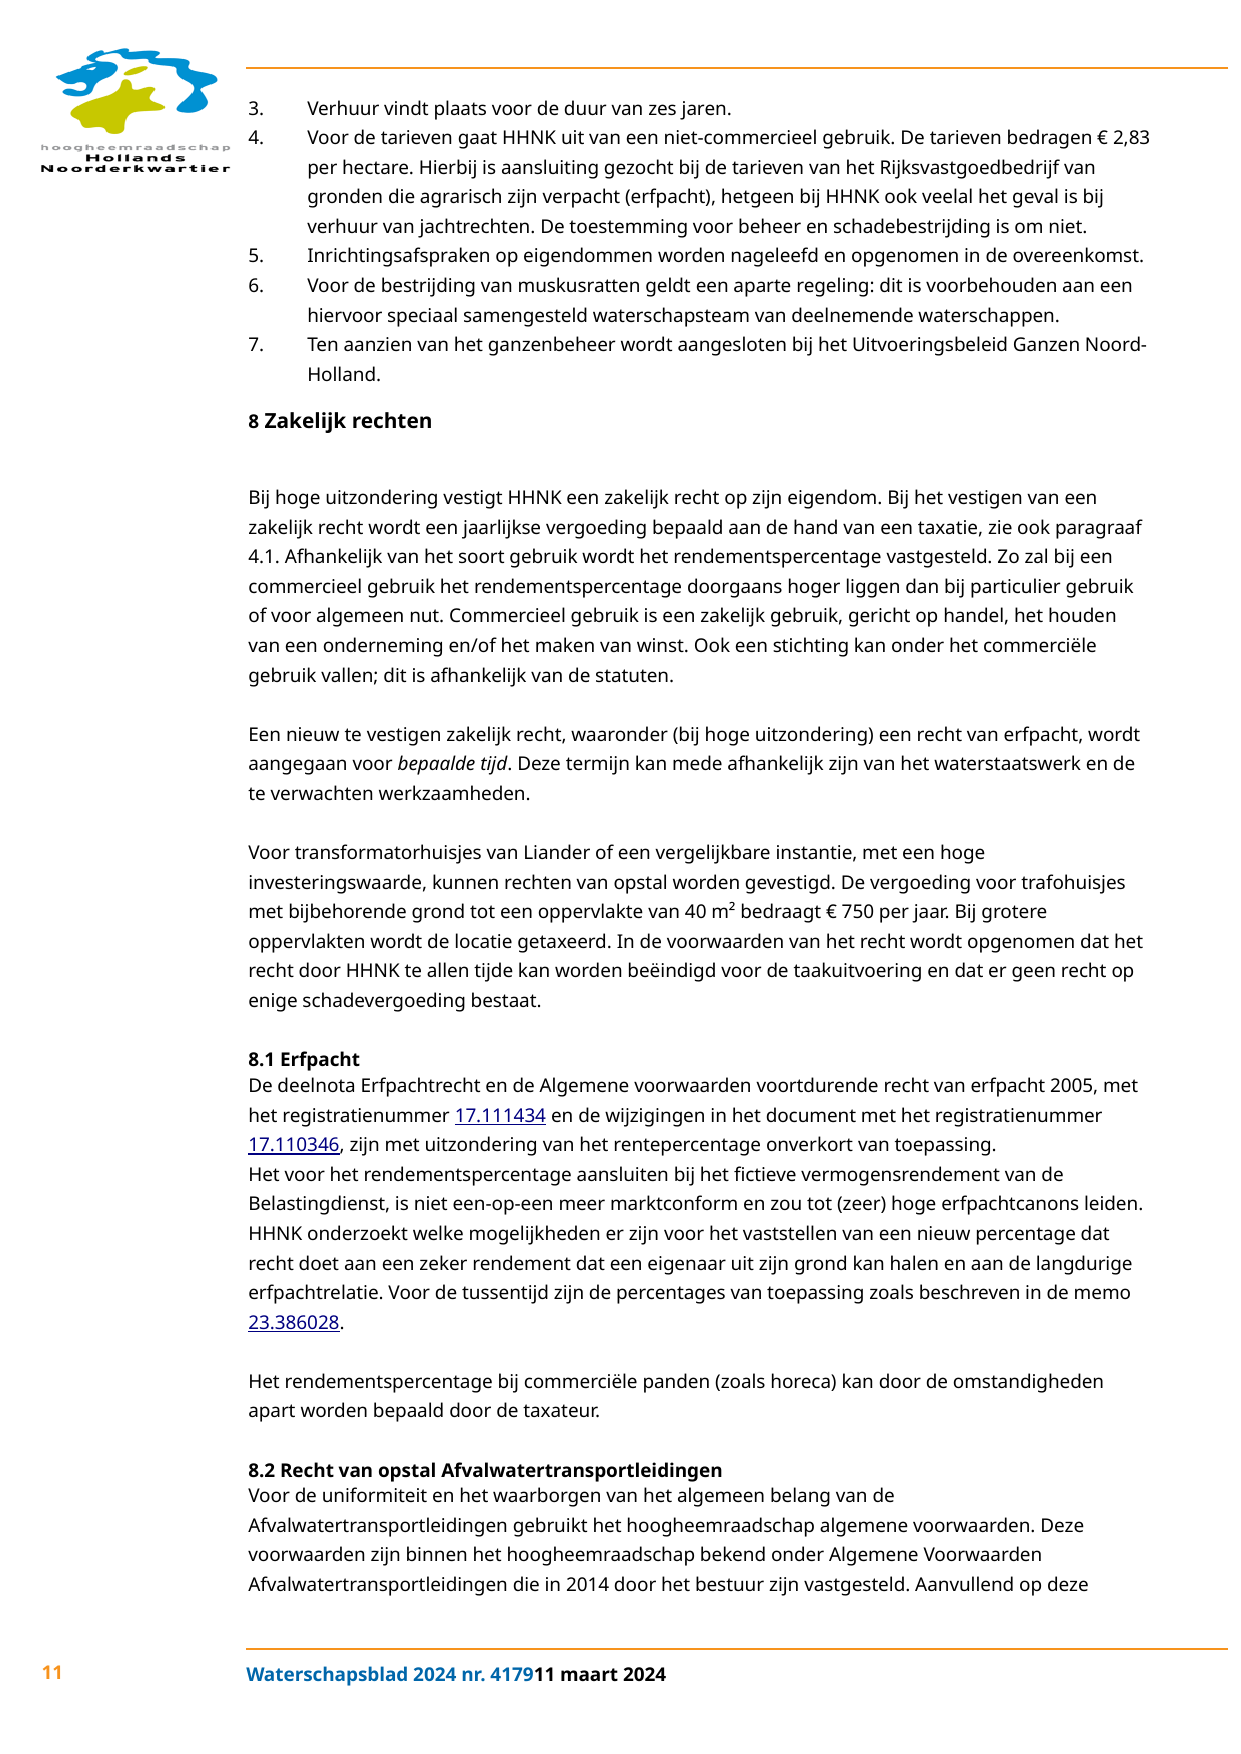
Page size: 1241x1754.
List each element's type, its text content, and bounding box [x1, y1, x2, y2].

list Ten aanzien van het ganzenbeheer wordt aangesloten bij het Uitvoeringsbeleid Ganzen Noord-Holland. [248, 331, 1152, 387]
text Voor transformatorhuisjes van Liander of een vergelijkbare instantie, met een hoge investeringswaarde, kunnen rechten van opstal worden gevestigd. De vergoeding voor trafohuisjes met bijbehorende grond tot een oppervlakte van 40 m² bedraagt € 750 per jaar. Bij grotere oppervlakten wordt de locatie getaxeerd. In de voorwaarden van het recht wordt opgenomen dat het recht door HHNK te allen tijde kan worden beëindigd voor de taakuitvoering en dat er geen recht op enige schadevergoeding bestaat. [248, 839, 1152, 1013]
text 8.2 Recht van opstal Afvalwatertransportleidingen [248, 1457, 1152, 1482]
list Voor de bestrijding van muskusratten geldt een aparte regeling: dit is voorbehouden aan een hiervoor speciaal samengesteld waterschapsteam van deelnemende waterschappen. [248, 272, 1152, 328]
list Inrichtingsafspraken op eigendommen worden nageleefd en opgenomen in de overeenkomst. [248, 243, 1152, 268]
list Verhuur vindt plaats voor de duur van zes jaren. [248, 95, 1152, 121]
text Een nieuw te vestigen zakelijk recht, waaronder (bij hoge uitzondering) een recht van erfpacht, wordt aangegaan voor bepaalde tijd. Deze termijn kan mede afhankelijk zijn van het waterstaatswerk en de te verwachten werkzaamheden. [248, 721, 1152, 806]
text 8 Zakelijk rechten [248, 407, 1152, 435]
text Voor de uniformiteit en het waarborgen van het algemeen belang van de Afvalwatertransportleidingen gebruikt het hoogheemraadschap algemene voorwaarden. Deze voorwaarden zijn binnen het hoogheemraadschap bekend onder Algemene Voorwaarden Afvalwatertransportleidingen die in 2014 door het bestuur zijn vastgesteld. Aanvullend op deze [248, 1482, 1152, 1597]
text 8.1 Erfpacht [248, 1046, 1152, 1072]
list Voor de tarieven gaat HHNK uit van een niet-commercieel gebruik. De tarieven bedragen € 2,83 per hectare. Hierbij is aansluiting gezocht bij de tarieven van het Rijksvastgoedbedrijf van gronden die agrarisch zijn verpacht (erfpacht), hetgeen bij HHNK ook veelal het geval is bij verhuur van jachtrechten. De toestemming voor beheer en schadebestrijding is om niet. [248, 124, 1152, 239]
text De deelnota Erfpachtrecht en de Algemene voorwaarden voortdurende recht van erfpacht 2005, met het registratienummer 17.111434 en de wijzigingen in het document met het registratienummer 17.110346, zijn met uitzondering van het rentepercentage onverkort van toepassing. [248, 1072, 1152, 1157]
text Het voor het rendementspercentage aansluiten bij het fictieve vermogensrendement van de Belastingdienst, is niet een-op-een meer marktconform en zou tot (zeer) hoge erfpachtcanons leiden. HHNK onderzoekt welke mogelijkheden er zijn voor het vaststellen van een nieuw percentage dat recht doet aan een zeker rendement dat een eigenaar uit zijn grond kan halen en aan de langdurige erfpachtrelatie. Voor de tussentijd zijn de percentages van toepassing zoals beschreven in de memo 23.386028. [248, 1161, 1152, 1334]
text Bij hoge uitzondering vestigt HHNK een zakelijk recht op zijn eigendom. Bij het vestigen van een zakelijk recht wordt een jaarlijkse vergoeding bepaald aan de hand van een taxatie, zie ook paragraaf 4.1. Afhankelijk van het soort gebruik wordt het rendementspercentage vastgesteld. Zo zal bij een commercieel gebruik het rendementspercentage doorgaans hoger liggen dan bij particulier gebruik of voor algemeen nut. Commercieel gebruik is een zakelijk gebruik, gericht op handel, het houden van een onderneming en/of het maken van winst. Ook een stichting kan onder het commerciële gebruik vallen; dit is afhankelijk van de statuten. [248, 484, 1152, 688]
picture [41, 47, 231, 172]
text Het rendementspercentage bij commerciële panden (zoals horeca) kan door de omstandigheden apart worden bepaald door de taxateur. [248, 1368, 1152, 1423]
